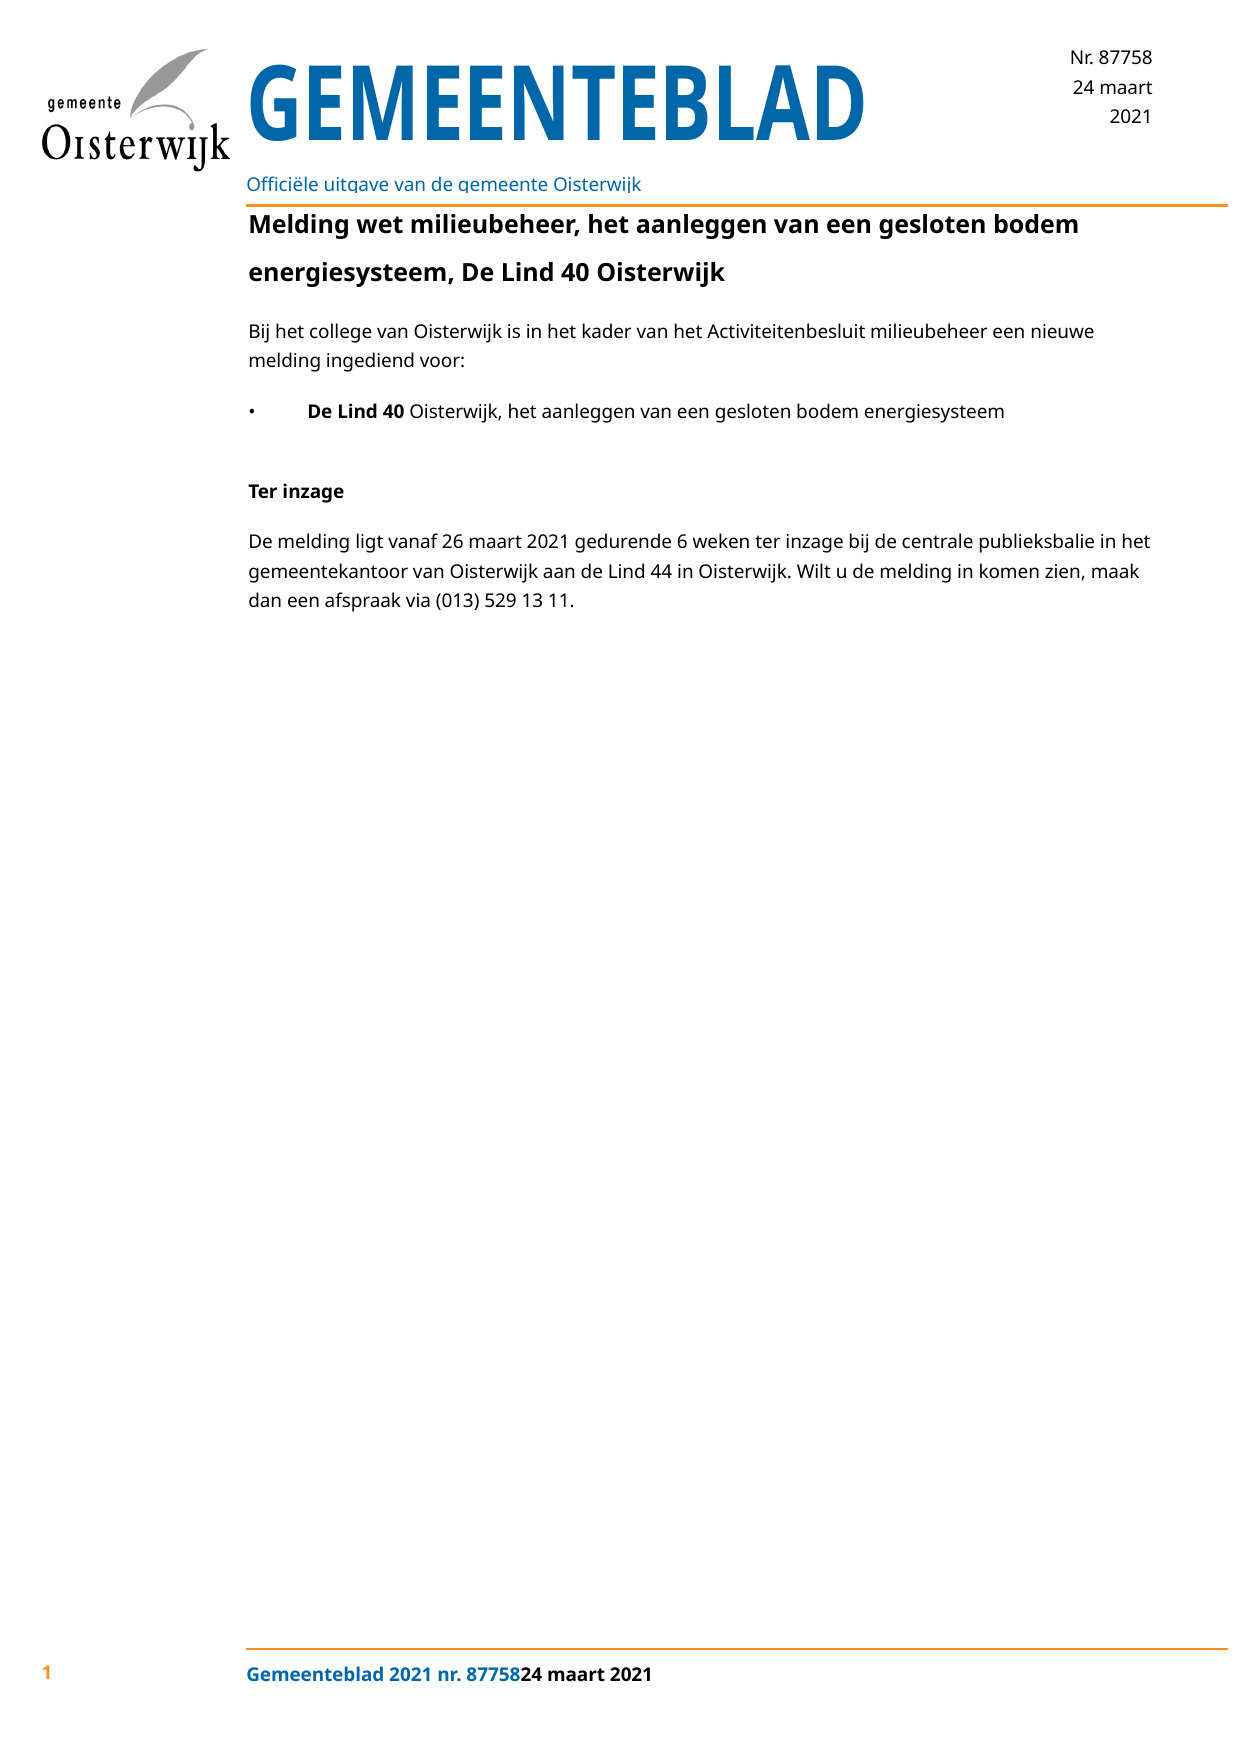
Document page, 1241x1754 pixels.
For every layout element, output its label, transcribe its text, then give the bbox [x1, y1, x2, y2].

text Melding wet milieubeheer, het aanleggen van een gesloten bodem energiesysteem, De Lind 40 Oisterwijk [248, 207, 1152, 288]
text Ter inzage [248, 478, 1152, 504]
text De melding ligt vanaf 26 maart 2021 gedurende 6 weken ter inzage bij de centrale publieksbalie in het gemeentekantoor van Oisterwijk aan de Lind 44 in Oisterwijk. Wilt u de melding in komen zien, maak dan een afspraak via (013) 529 13 11. [248, 528, 1152, 613]
picture [41, 47, 231, 172]
text Bij het college van Oisterwijk is in het kader van het Activiteitenbesluit milieubeheer een nieuwe melding ingediend voor: [248, 318, 1152, 373]
list De Lind 40 Oisterwijk, het aanleggen van een gesloten bodem energiesysteem [248, 398, 1152, 424]
